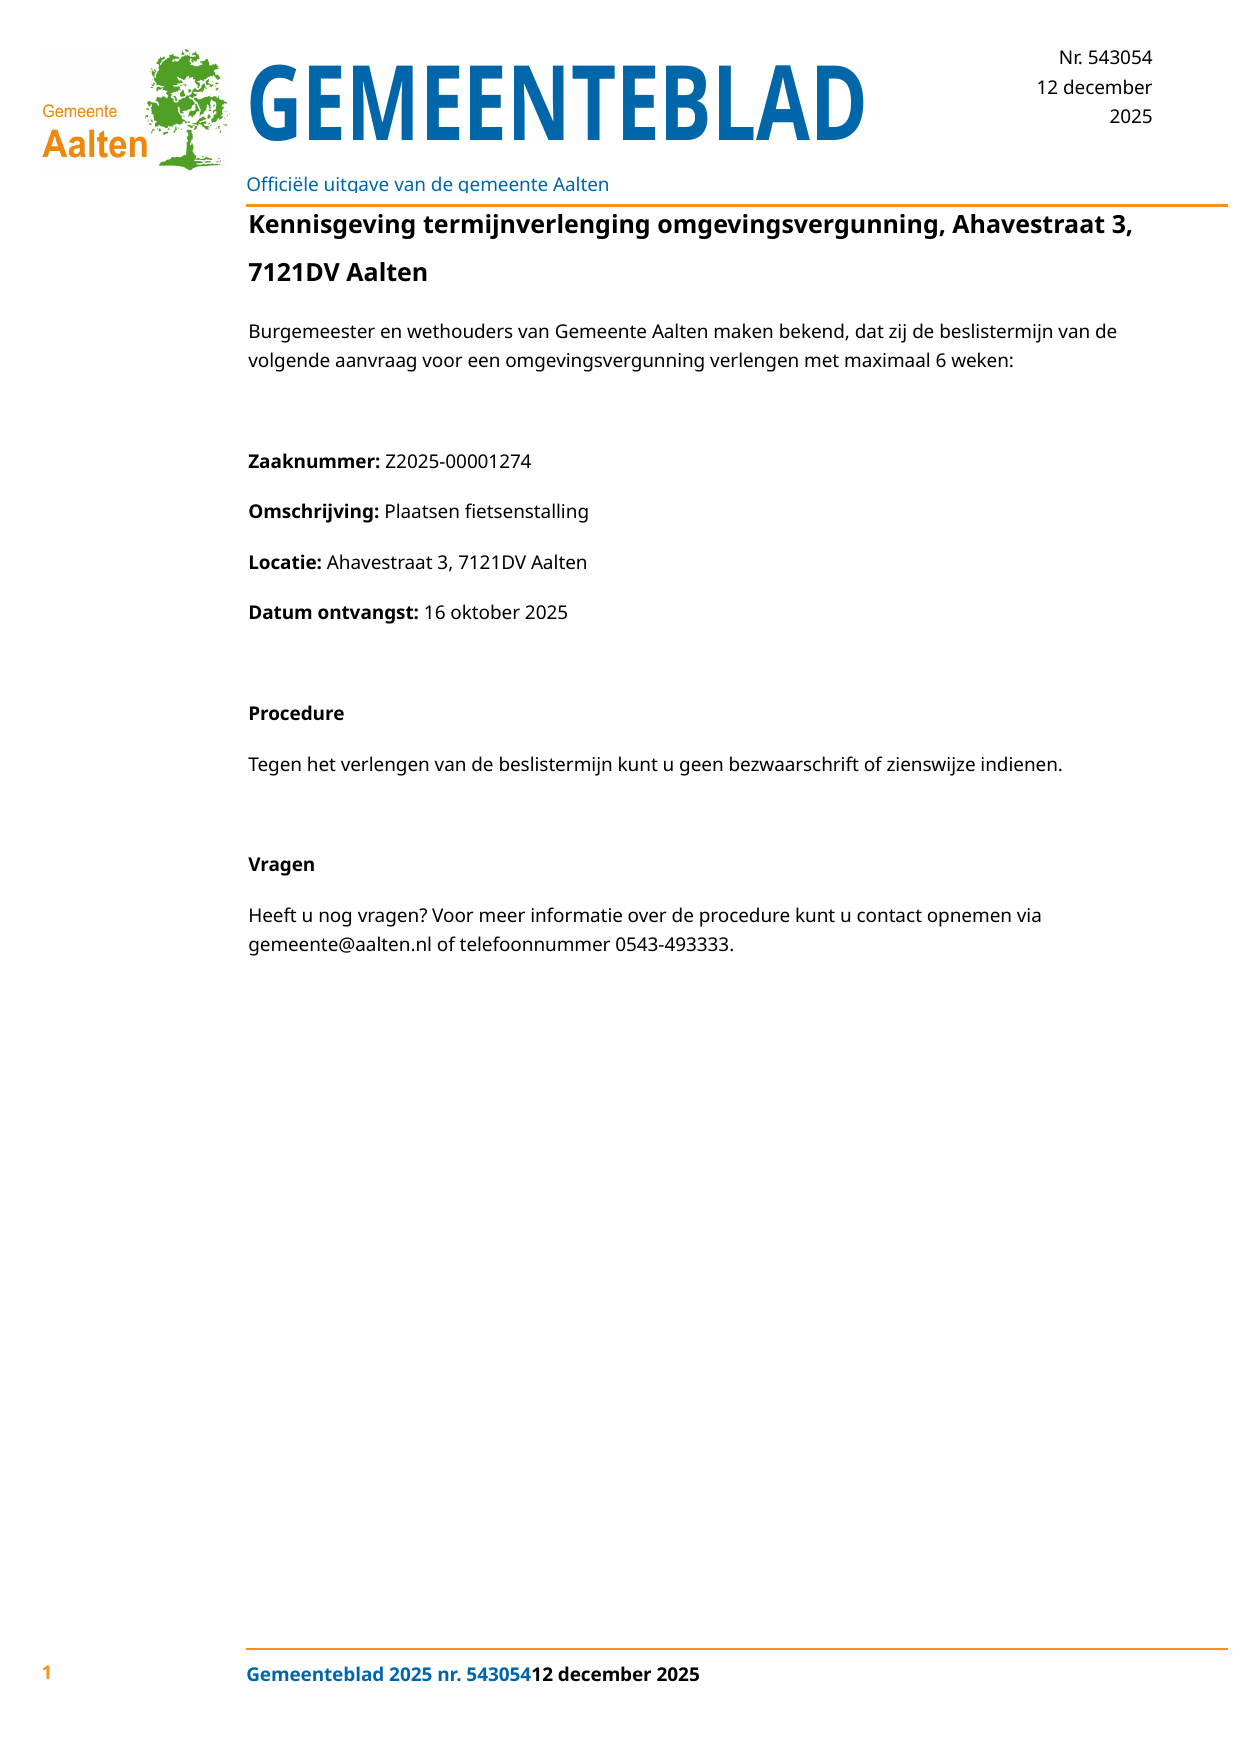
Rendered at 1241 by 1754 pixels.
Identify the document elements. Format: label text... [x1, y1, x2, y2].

picture [41, 47, 231, 172]
text Kennisgeving termijnverlenging omgevingsvergunning, Ahavestraat 3, 7121DV Aalten [248, 207, 1152, 288]
text Zaaknummer: Z2025-00001274 [248, 448, 1152, 474]
text Datum ontvangst: 16 oktober 2025 [248, 599, 1152, 625]
text Procedure [248, 700, 1152, 726]
text Locatie: Ahavestraat 3, 7121DV Aalten [248, 549, 1152, 575]
text Heeft u nog vragen? Voor meer informatie over de procedure kunt u contact opnemen via gemeente@aalten.nl of telefoonnummer 0543-493333. [248, 902, 1152, 957]
text Omschrijving: Plaatsen fietsenstalling [248, 499, 1152, 524]
text Vragen [248, 852, 1152, 877]
text Tegen het verlengen van de beslistermijn kunt u geen bezwaarschrift of zienswijze indienen. [248, 751, 1152, 777]
text Burgemeester en wethouders van Gemeente Aalten maken bekend, dat zij de beslistermijn van de volgende aanvraag voor een omgevingsvergunning verlengen met maximaal 6 weken: [248, 318, 1152, 373]
